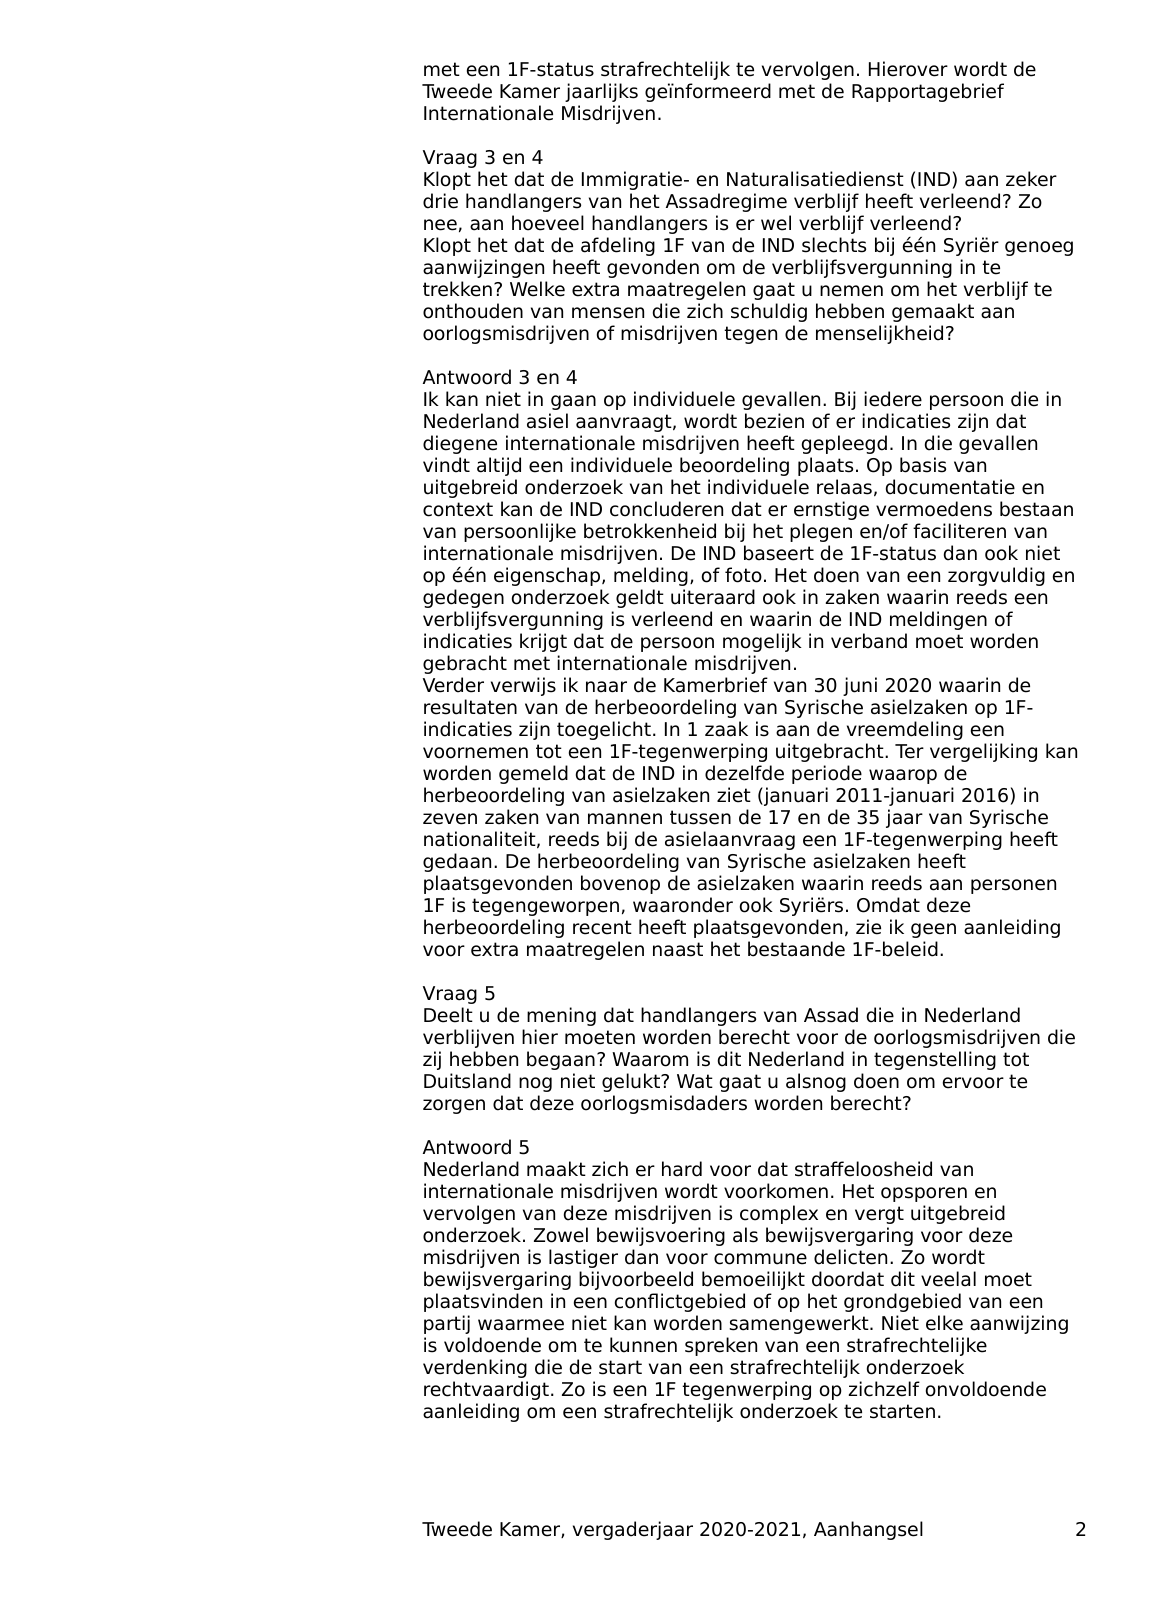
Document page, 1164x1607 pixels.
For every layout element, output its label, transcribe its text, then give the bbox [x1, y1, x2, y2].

text met een 1F-status strafrechtelijk te vervolgen. Hierover wordt de Tweede Kamer jaarlijks geïnformeerd met de Rapportagebrief Internationale Misdrijven. [422, 59, 1087, 125]
text Deelt u de mening dat handlangers van Assad die in Nederland verblijven hier moeten worden berecht voor de oorlogsmisdrijven die zij hebben begaan? Waarom is dit Nederland in tegenstelling tot Duitsland nog niet gelukt? Wat gaat u alsnog doen om ervoor te zorgen dat deze oorlogsmisdaders worden berecht? [422, 1005, 1087, 1115]
text Klopt het dat de Immigratie- en Naturalisatiedienst (IND) aan zeker drie handlangers van het Assadregime verblijf heeft verleend? Zo nee, aan hoeveel handlangers is er wel verblijf verleend? [422, 169, 1087, 235]
text Nederland maakt zich er hard voor dat straffeloosheid van internationale misdrijven wordt voorkomen. Het opsporen en vervolgen van deze misdrijven is complex en vergt uitgebreid onderzoek. Zowel bewijsvoering als bewijsvergaring voor deze misdrijven is lastiger dan voor commune delicten. Zo wordt bewijsvergaring bijvoorbeeld bemoeilijkt doordat dit veelal moet plaatsvinden in een conflictgebied of op het grondgebied van een partij waarmee niet kan worden samengewerkt. Niet elke aanwijzing is voldoende om te kunnen spreken van een strafrechtelijke verdenking die de start van een strafrechtelijk onderzoek rechtvaardigt. Zo is een 1F tegenwerping op zichzelf onvoldoende aanleiding om een strafrechtelijk onderzoek te starten. [422, 1159, 1087, 1423]
text Ik kan niet in gaan op individuele gevallen. Bij iedere persoon die in Nederland asiel aanvraagt, wordt bezien of er indicaties zijn dat diegene internationale misdrijven heeft gepleegd. In die gevallen vindt altijd een individuele beoordeling plaats. Op basis van uitgebreid onderzoek van het individuele relaas, documentatie en context kan de IND concluderen dat er ernstige vermoedens bestaan van persoonlijke betrokkenheid bij het plegen en/of faciliteren van internationale misdrijven. De IND baseert de 1F-status dan ook niet op één eigenschap, melding, of foto. Het doen van een zorgvuldig en gedegen onderzoek geldt uiteraard ook in zaken waarin reeds een verblijfsvergunning is verleend en waarin de IND meldingen of indicaties krijgt dat de persoon mogelijk in verband moet worden gebracht met internationale misdrijven. [422, 389, 1087, 675]
text Antwoord 3 en 4 [422, 367, 1087, 389]
text Antwoord 5 [422, 1137, 1087, 1159]
text Verder verwijs ik naar de Kamerbrief van 30 juni 2020 waarin de resultaten van de herbeoordeling van Syrische asielzaken op 1F-indicaties zijn toegelicht. In 1 zaak is aan de vreemdeling een voornemen tot een 1F-tegenwerping uitgebracht. Ter vergelijking kan worden gemeld dat de IND in dezelfde periode waarop de herbeoordeling van asielzaken ziet (januari 2011-januari 2016) in zeven zaken van mannen tussen de 17 en de 35 jaar van Syrische nationaliteit, reeds bij de asielaanvraag een 1F-tegenwerping heeft gedaan. De herbeoordeling van Syrische asielzaken heeft plaatsgevonden bovenop de asielzaken waarin reeds aan personen 1F is tegengeworpen, waaronder ook Syriërs. Omdat deze herbeoordeling recent heeft plaatsgevonden, zie ik geen aanleiding voor extra maatregelen naast het bestaande 1F-beleid. [422, 675, 1087, 961]
text Klopt het dat de afdeling 1F van de IND slechts bij één Syriër genoeg aanwijzingen heeft gevonden om de verblijfsvergunning in te trekken? Welke extra maatregelen gaat u nemen om het verblijf te onthouden van mensen die zich schuldig hebben gemaakt aan oorlogsmisdrijven of misdrijven tegen de menselijkheid? [422, 235, 1087, 345]
text Vraag 3 en 4 [422, 147, 1087, 169]
text Vraag 5 [422, 983, 1087, 1005]
